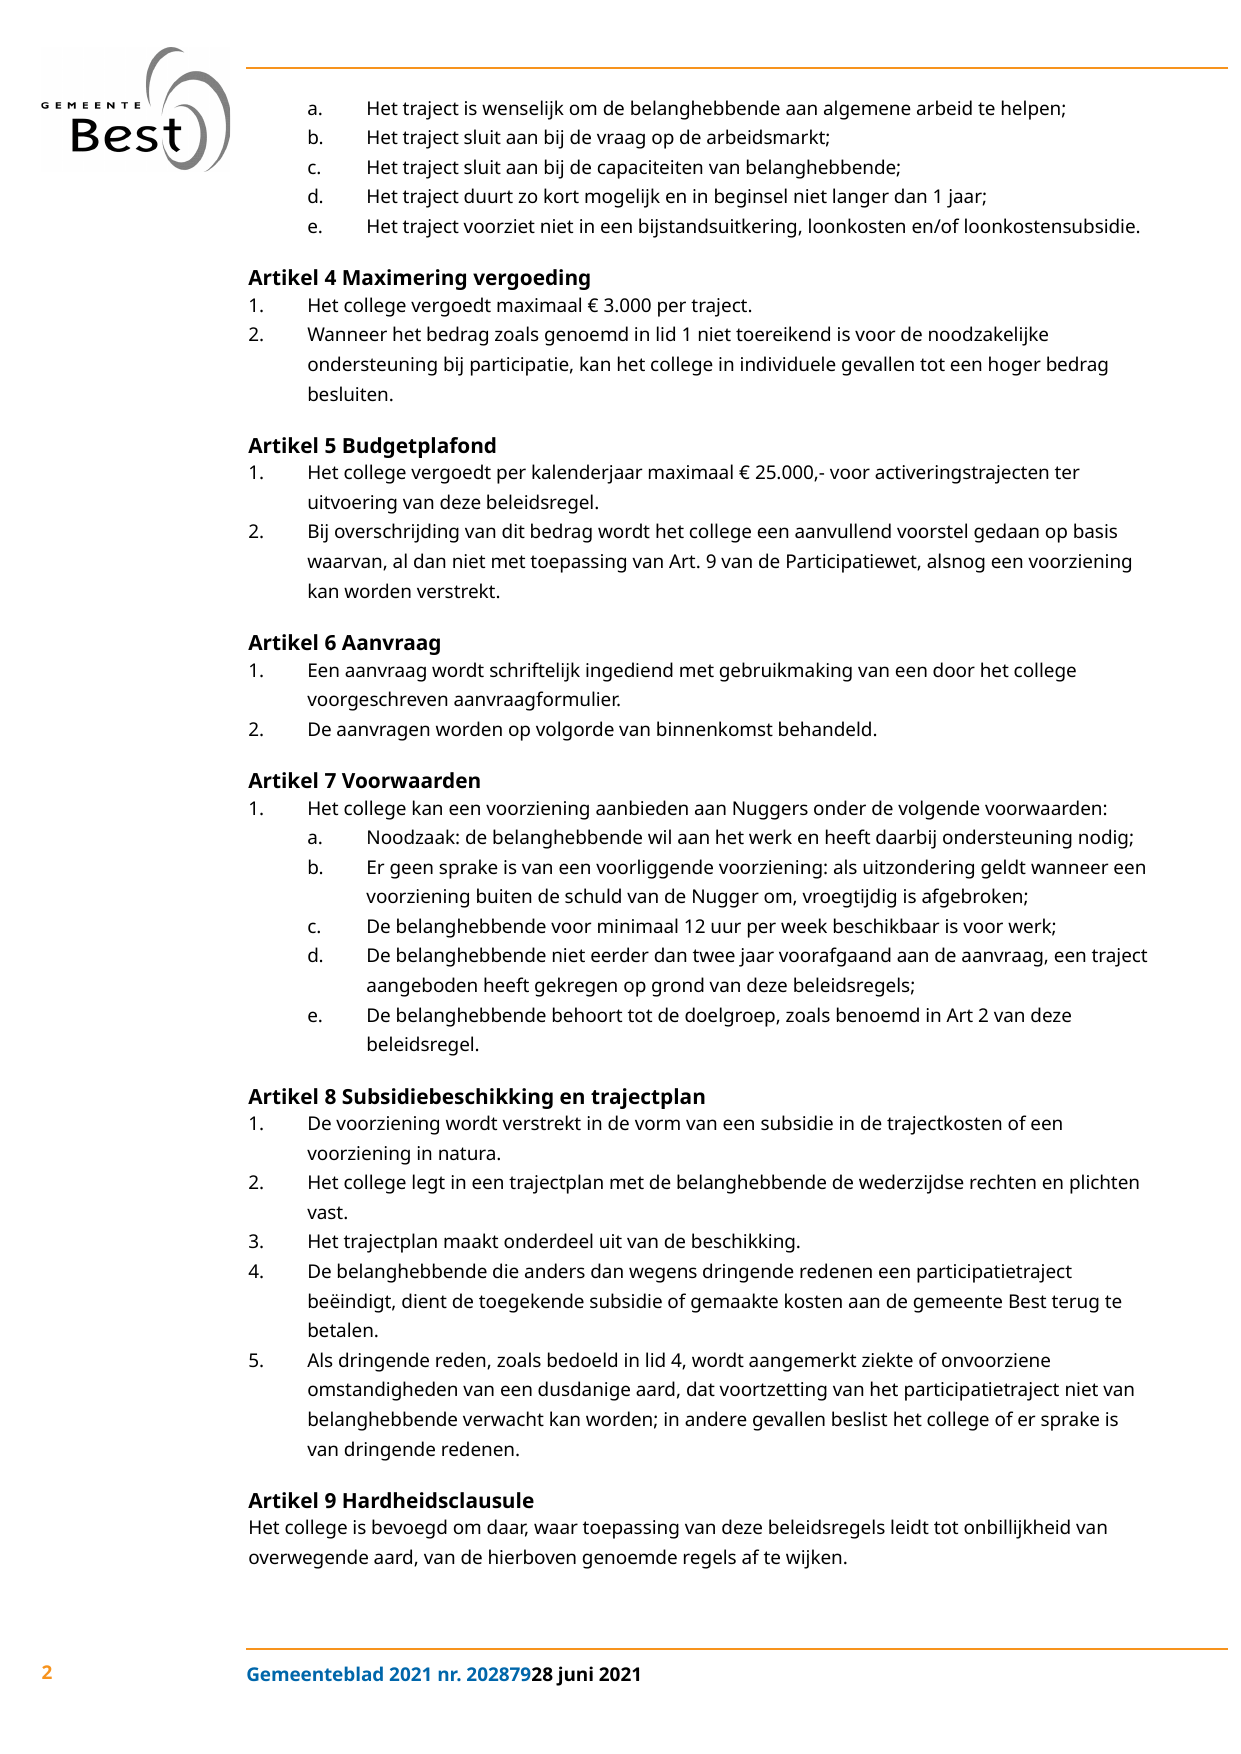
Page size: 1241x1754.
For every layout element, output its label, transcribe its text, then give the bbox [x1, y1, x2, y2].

list De voorziening wordt verstrekt in de vorm van een subsidie in de trajectkosten of een voorziening in natura. [248, 1110, 1152, 1166]
list Noodzaak: de belanghebbende wil aan het werk en heeft daarbij ondersteuning nodig; [307, 824, 1152, 850]
list De belanghebbende behoort tot de doelgroep, zoals benoemd in Art 2 van deze beleidsregel. [307, 1002, 1152, 1057]
list Het college legt in een trajectplan met de belanghebbende de wederzijdse rechten en plichten vast. [248, 1169, 1152, 1225]
list Het traject voorziet niet in een bijstandsuitkering, loonkosten en/of loonkostensubsidie. [307, 213, 1152, 239]
text Artikel 6 Aanvraag [248, 628, 1152, 657]
list Er geen sprake is van een voorliggende voorziening: als uitzondering geldt wanneer een voorziening buiten de schuld van de Nugger om, vroegtijdig is afgebroken; [307, 854, 1152, 909]
list De aanvragen worden op volgorde van binnenkomst behandeld. [248, 716, 1152, 742]
list De belanghebbende voor minimaal 12 uur per week beschikbaar is voor werk; [307, 913, 1152, 939]
text Artikel 9 Hardheidsclausule [248, 1486, 1152, 1514]
list De belanghebbende die anders dan wegens dringende redenen een participatietraject beëindigt, dient de toegekende subsidie of gemaakte kosten aan de gemeente Best terug te betalen. [248, 1258, 1152, 1343]
list Het trajectplan maakt onderdeel uit van de beschikking. [248, 1229, 1152, 1254]
list Het traject duurt zo kort mogelijk en in beginsel niet langer dan 1 jaar; [307, 183, 1152, 209]
text Artikel 5 Budgetplafond [248, 431, 1152, 459]
list Als dringende reden, zoals bedoeld in lid 4, wordt aangemerkt ziekte of onvoorziene omstandigheden van een dusdanige aard, dat voortzetting van het participatietraject niet van belanghebbende verwacht kan worden; in andere gevallen beslist het college of er sprake is van dringende redenen. [248, 1347, 1152, 1461]
text Artikel 4 Maximering vergoeding [248, 263, 1152, 292]
list Het traject sluit aan bij de vraag op de arbeidsmarkt; [307, 124, 1152, 150]
list Het college kan een voorziening aanbieden aan Nuggers onder de volgende voorwaarden: [248, 795, 1152, 821]
list Het traject is wenselijk om de belanghebbende aan algemene arbeid te helpen; [307, 95, 1152, 121]
list Wanneer het bedrag zoals genoemd in lid 1 niet toereikend is voor de noodzakelijke ondersteuning bij participatie, kan het college in individuele gevallen tot een hoger bedrag besluiten. [248, 322, 1152, 406]
text Het college is bevoegd om daar, waar toepassing van deze beleidsregels leidt tot onbillijkheid van overwegende aard, van de hierboven genoemde regels af te wijken. [248, 1514, 1152, 1570]
list Een aanvraag wordt schriftelijk ingediend met gebruikmaking van een door het college voorgeschreven aanvraagformulier. [248, 657, 1152, 712]
list Het college vergoedt maximaal € 3.000 per traject. [248, 292, 1152, 318]
picture [41, 47, 231, 172]
list Bij overschrijding van dit bedrag wordt het college een aanvullend voorstel gedaan op basis waarvan, al dan niet met toepassing van Art. 9 van de Participatiewet, alsnog een voorziening kan worden verstrekt. [248, 519, 1152, 604]
text Artikel 7 Voorwaarden [248, 766, 1152, 795]
list Het college vergoedt per kalenderjaar maximaal € 25.000,- voor activeringstrajecten ter uitvoering van deze beleidsregel. [248, 459, 1152, 515]
text Artikel 8 Subsidiebeschikking en trajectplan [248, 1082, 1152, 1110]
list De belanghebbende niet eerder dan twee jaar voorafgaand aan de aanvraag, een traject aangeboden heeft gekregen op grond van deze beleidsregels; [307, 943, 1152, 998]
list Het traject sluit aan bij de capaciteiten van belanghebbende; [307, 154, 1152, 180]
